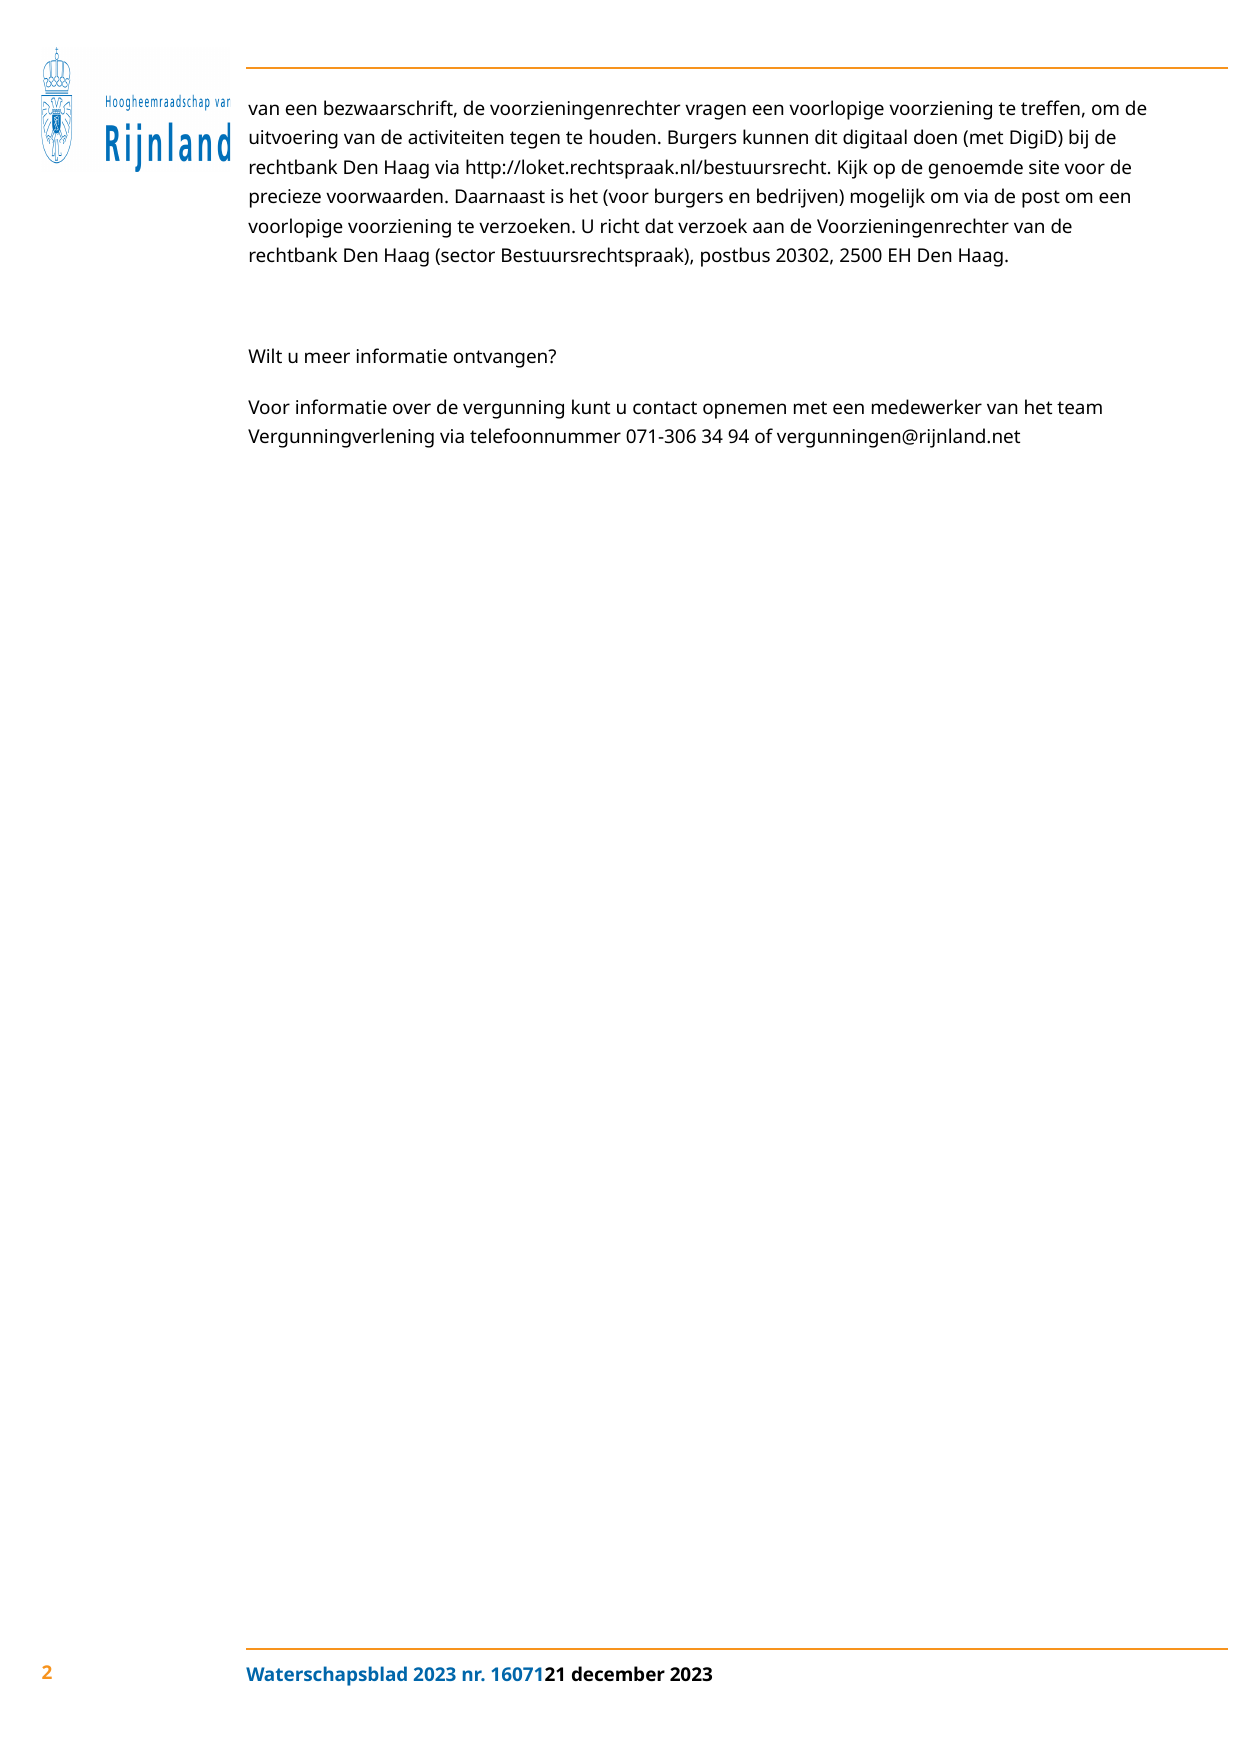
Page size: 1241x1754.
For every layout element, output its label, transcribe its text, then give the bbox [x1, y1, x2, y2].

text Voor informatie over de vergunning kunt u contact opnemen met een medewerker van het team Vergunningverlening via telefoonnummer 071-306 34 94 of vergunningen@rijnland.net [248, 394, 1152, 449]
text Wilt u meer informatie ontvangen? [248, 343, 1152, 369]
text van een bezwaarschrift, de voorzieningenrechter vragen een voorlopige voorziening te treffen, om de uitvoering van de activiteiten tegen te houden. Burgers kunnen dit digitaal doen (met DigiD) bij de rechtbank Den Haag via http://loket.rechtspraak.nl/bestuursrecht. Kijk op de genoemde site voor de precieze voorwaarden. Daarnaast is het (voor burgers en bedrijven) mogelijk om via de post om een voorlopige voorziening te verzoeken. U richt dat verzoek aan de Voorzieningenrechter van de rechtbank Den Haag (sector Bestuursrechtspraak), postbus 20302, 2500 EH Den Haag. [248, 95, 1152, 268]
picture [41, 47, 231, 172]
